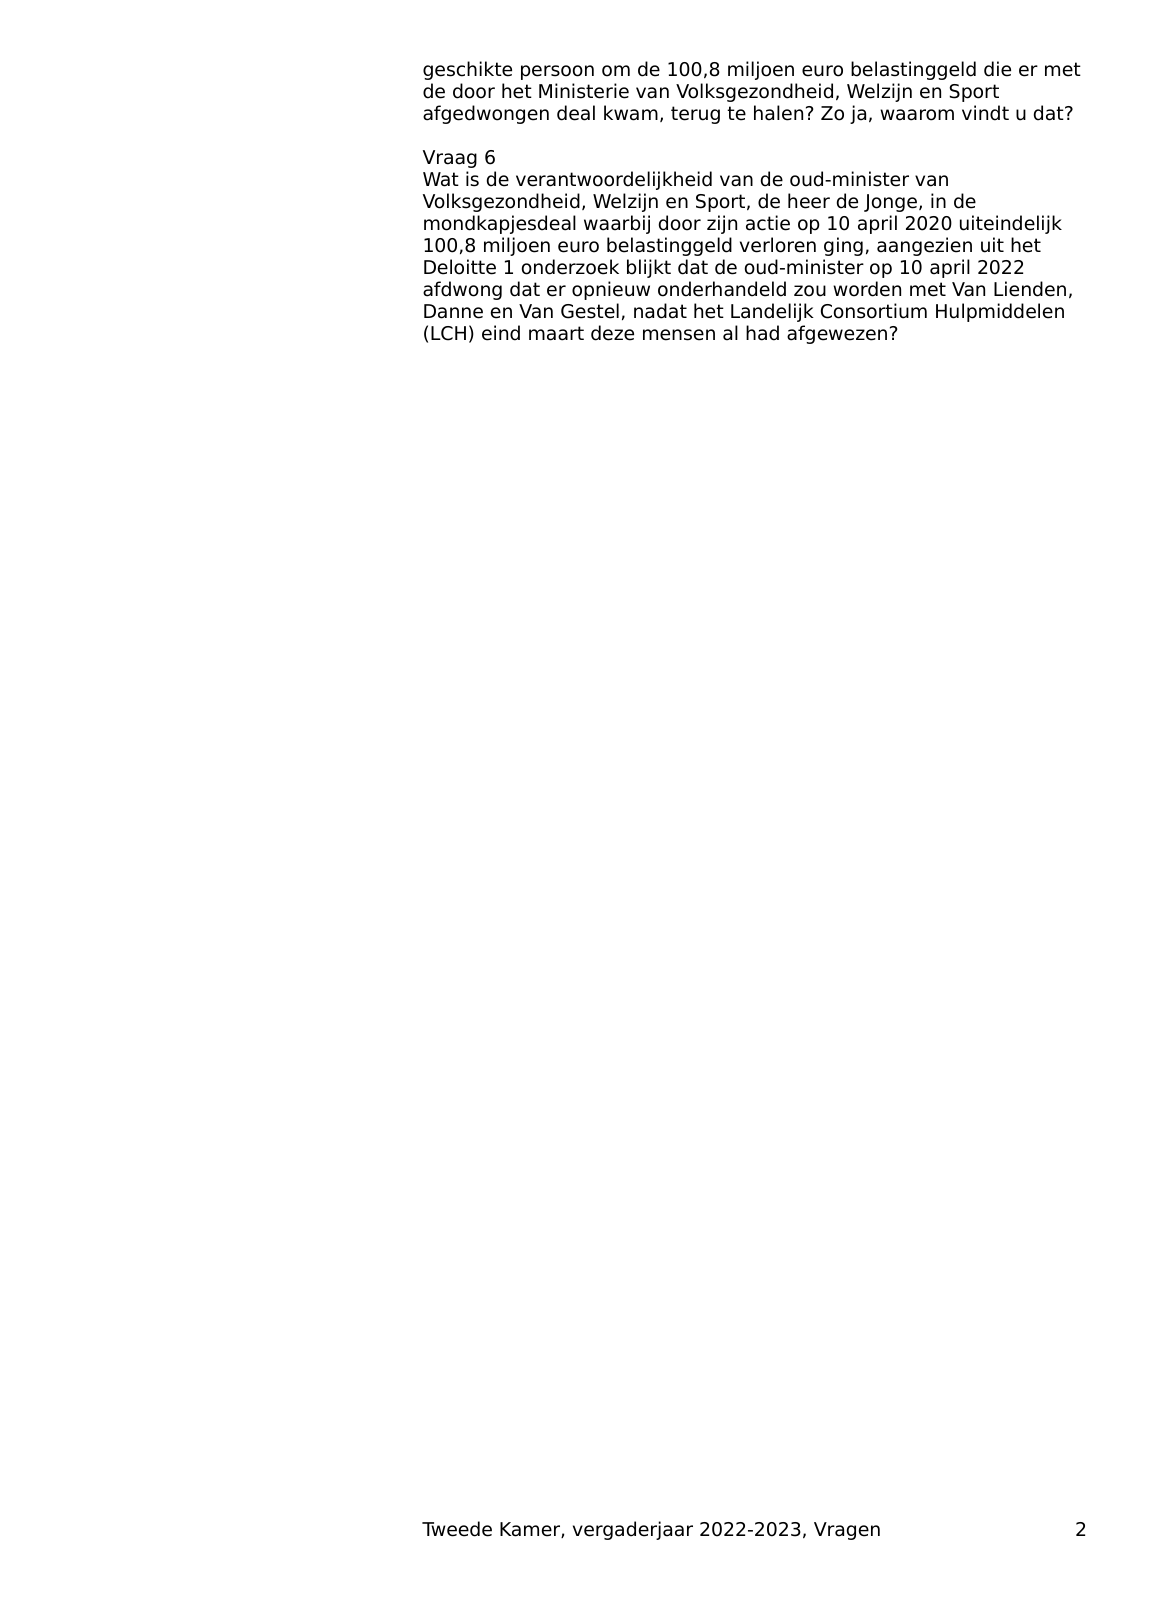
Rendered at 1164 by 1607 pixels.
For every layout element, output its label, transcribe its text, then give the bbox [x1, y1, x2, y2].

text Wat is de verantwoordelijkheid van de oud-minister van Volksgezondheid, Welzijn en Sport, de heer de Jonge, in de mondkapjesdeal waarbij door zijn actie op 10 april 2020 uiteindelijk 100,8 miljoen euro belastinggeld verloren ging, aangezien uit het Deloitte 1 onderzoek blijkt dat de oud-minister op 10 april 2022 afdwong dat er opnieuw onderhandeld zou worden met Van Lienden, Danne en Van Gestel, nadat het Landelijk Consortium Hulpmiddelen (LCH) eind maart deze mensen al had afgewezen? [422, 169, 1087, 345]
text Vraag 6 [422, 147, 1087, 169]
text geschikte persoon om de 100,8 miljoen euro belastinggeld die er met de door het Ministerie van Volksgezondheid, Welzijn en Sport afgedwongen deal kwam, terug te halen? Zo ja, waarom vindt u dat? [422, 59, 1087, 125]
